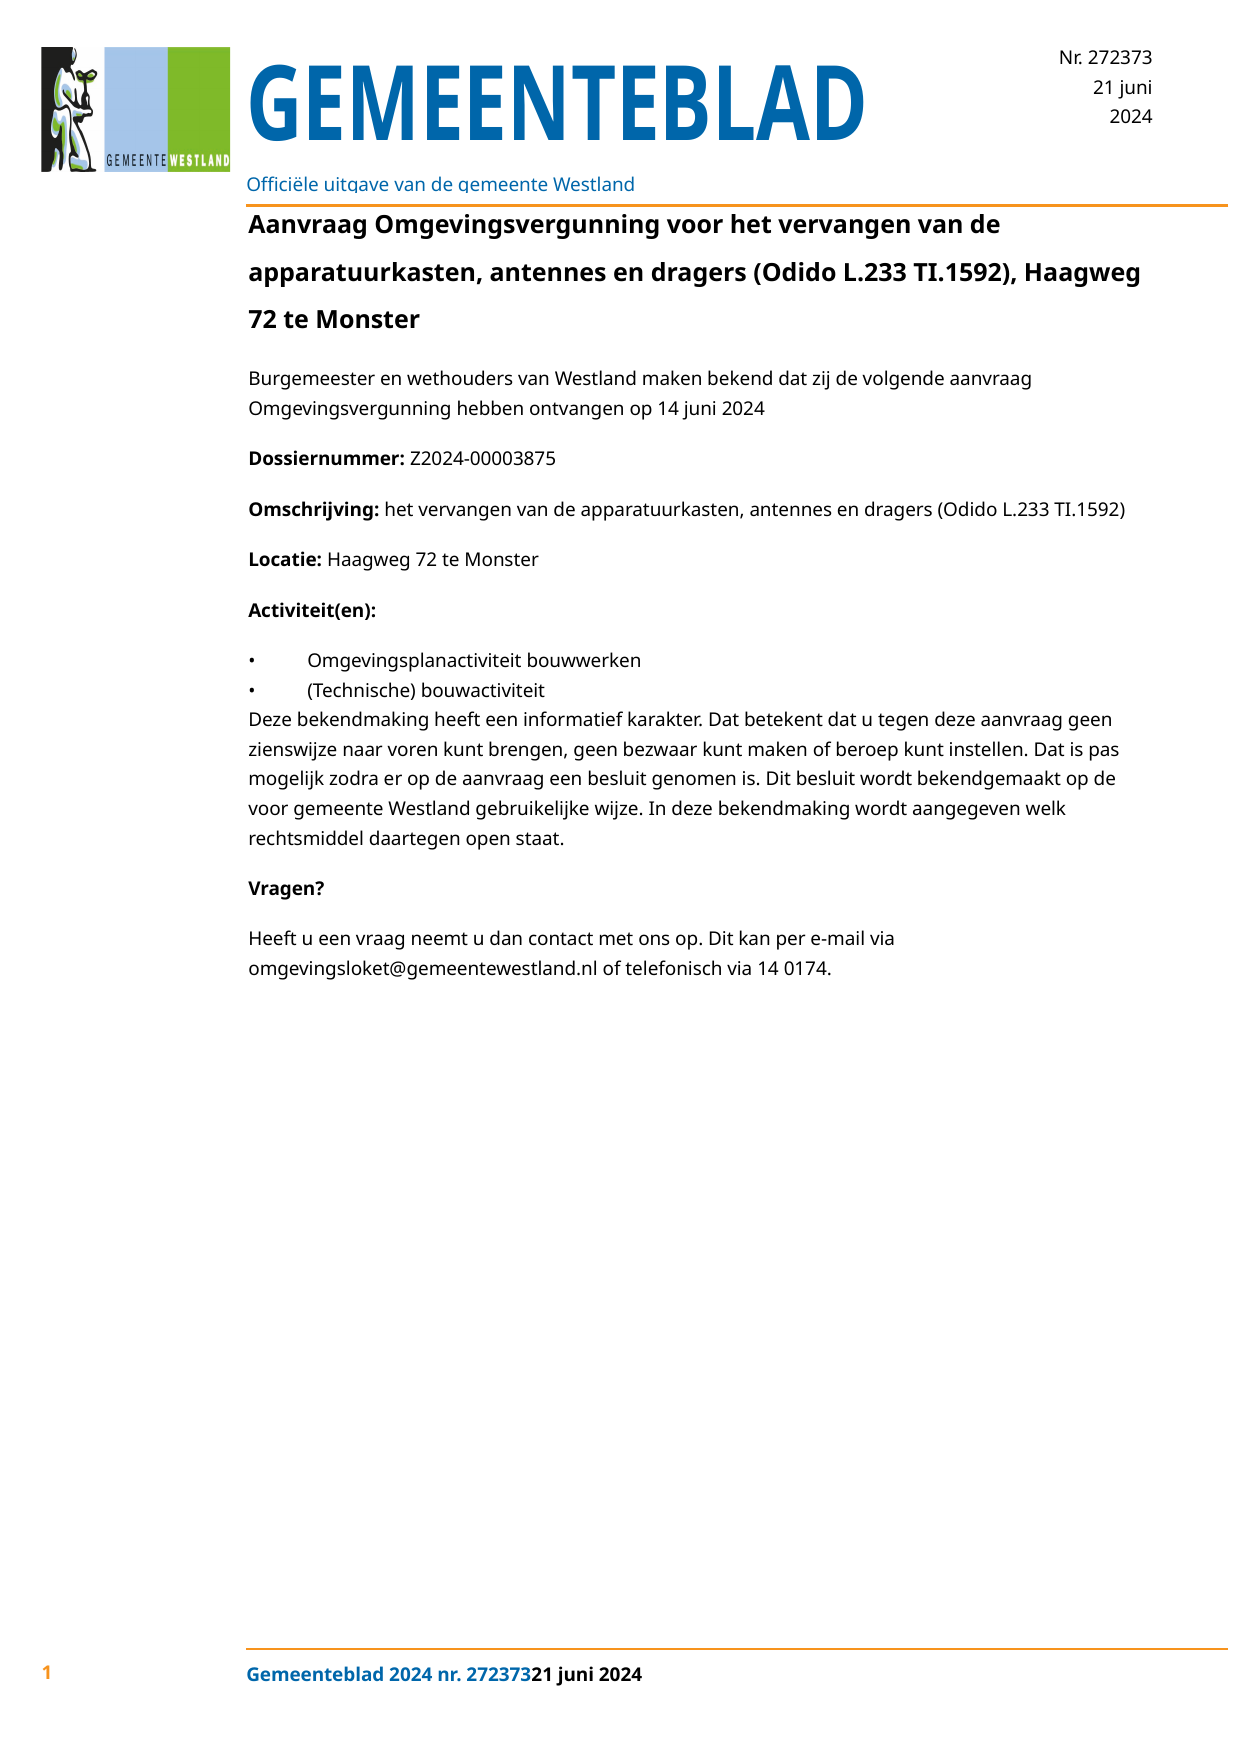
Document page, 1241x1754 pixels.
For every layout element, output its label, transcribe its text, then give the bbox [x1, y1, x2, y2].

text Dossiernummer: Z2024-00003875 [248, 446, 1152, 471]
text Locatie: Haagweg 72 te Monster [248, 546, 1152, 572]
text Vragen? [248, 875, 1152, 901]
text Aanvraag Omgevingsvergunning voor het vervangen van de apparatuurkasten, antennes en dragers (Odido L.233 TI.1592), Haagweg 72 te Monster [248, 207, 1152, 336]
text Activiteit(en): [248, 597, 1152, 622]
text Heeft u een vraag neemt u dan contact met ons op. Dit kan per e-mail via omgevingsloket@gemeentewestland.nl of telefonisch via 14 0174. [248, 926, 1152, 981]
text Omschrijving: het vervangen van de apparatuurkasten, antennes en dragers (Odido L.233 TI.1592) [248, 496, 1152, 522]
picture [41, 47, 231, 172]
text Deze bekendmaking heeft een informatief karakter. Dat betekent dat u tegen deze aanvraag geen zienswijze naar voren kunt brengen, geen bezwaar kunt maken of beroep kunt instellen. Dat is pas mogelijk zodra er op de aanvraag een besluit genomen is. Dit besluit wordt bekendgemaakt op de voor gemeente Westland gebruikelijke wijze. In deze bekendmaking wordt aangegeven welk rechtsmiddel daartegen open staat. [248, 706, 1152, 850]
list (Technische) bouwactiviteit [248, 677, 1152, 702]
text Burgemeester en wethouders van Westland maken bekend dat zij de volgende aanvraag Omgevingsvergunning hebben ontvangen op 14 juni 2024 [248, 366, 1152, 421]
list Omgevingsplanactiviteit bouwwerken [248, 647, 1152, 673]
